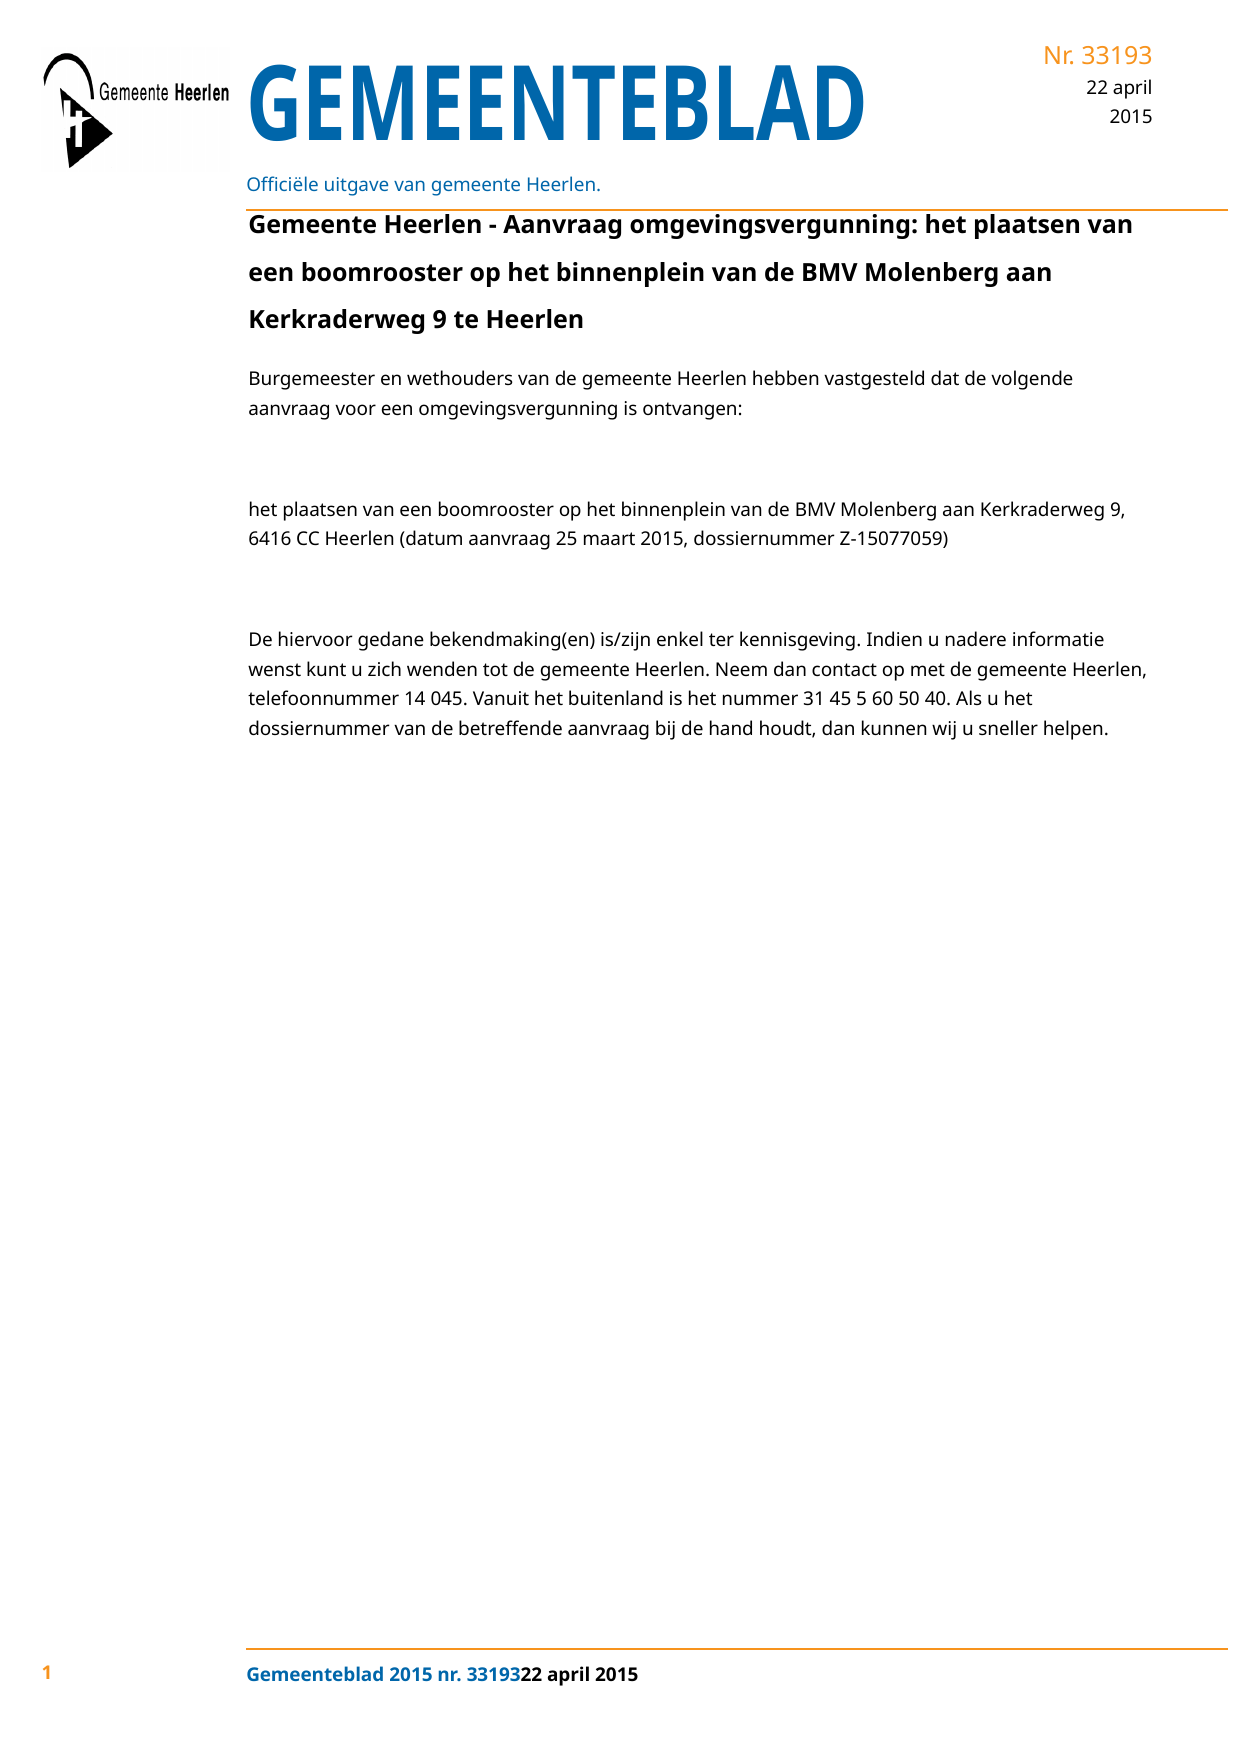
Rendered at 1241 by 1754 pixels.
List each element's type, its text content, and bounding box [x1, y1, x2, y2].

text Burgemeester en wethouders van de gemeente Heerlen hebben vastgesteld dat de volgende aanvraag voor een omgevingsvergunning is ontvangen: [248, 366, 1152, 421]
text Gemeente Heerlen - Aanvraag omgevingsvergunning: het plaatsen van een boomrooster op het binnenplein van de BMV Molenberg aan Kerkraderweg 9 te Heerlen [248, 211, 1152, 336]
text De hiervoor gedane bekendmaking(en) is/zijn enkel ter kennisgeving. Indien u nadere informatie wenst kunt u zich wenden tot de gemeente Heerlen. Neem dan contact op met de gemeente Heerlen, telefoonnummer 14 045. Vanuit het buitenland is het nummer 31 45 5 60 50 40. Als u het dossiernummer van de betreffende aanvraag bij de hand houdt, dan kunnen wij u sneller helpen. [248, 626, 1152, 741]
picture [41, 47, 231, 172]
text het plaatsen van een boomrooster op het binnenplein van de BMV Molenberg aan Kerkraderweg 9, 6416 CC Heerlen (datum aanvraag 25 maart 2015, dossiernummer Z-15077059) [248, 496, 1152, 551]
